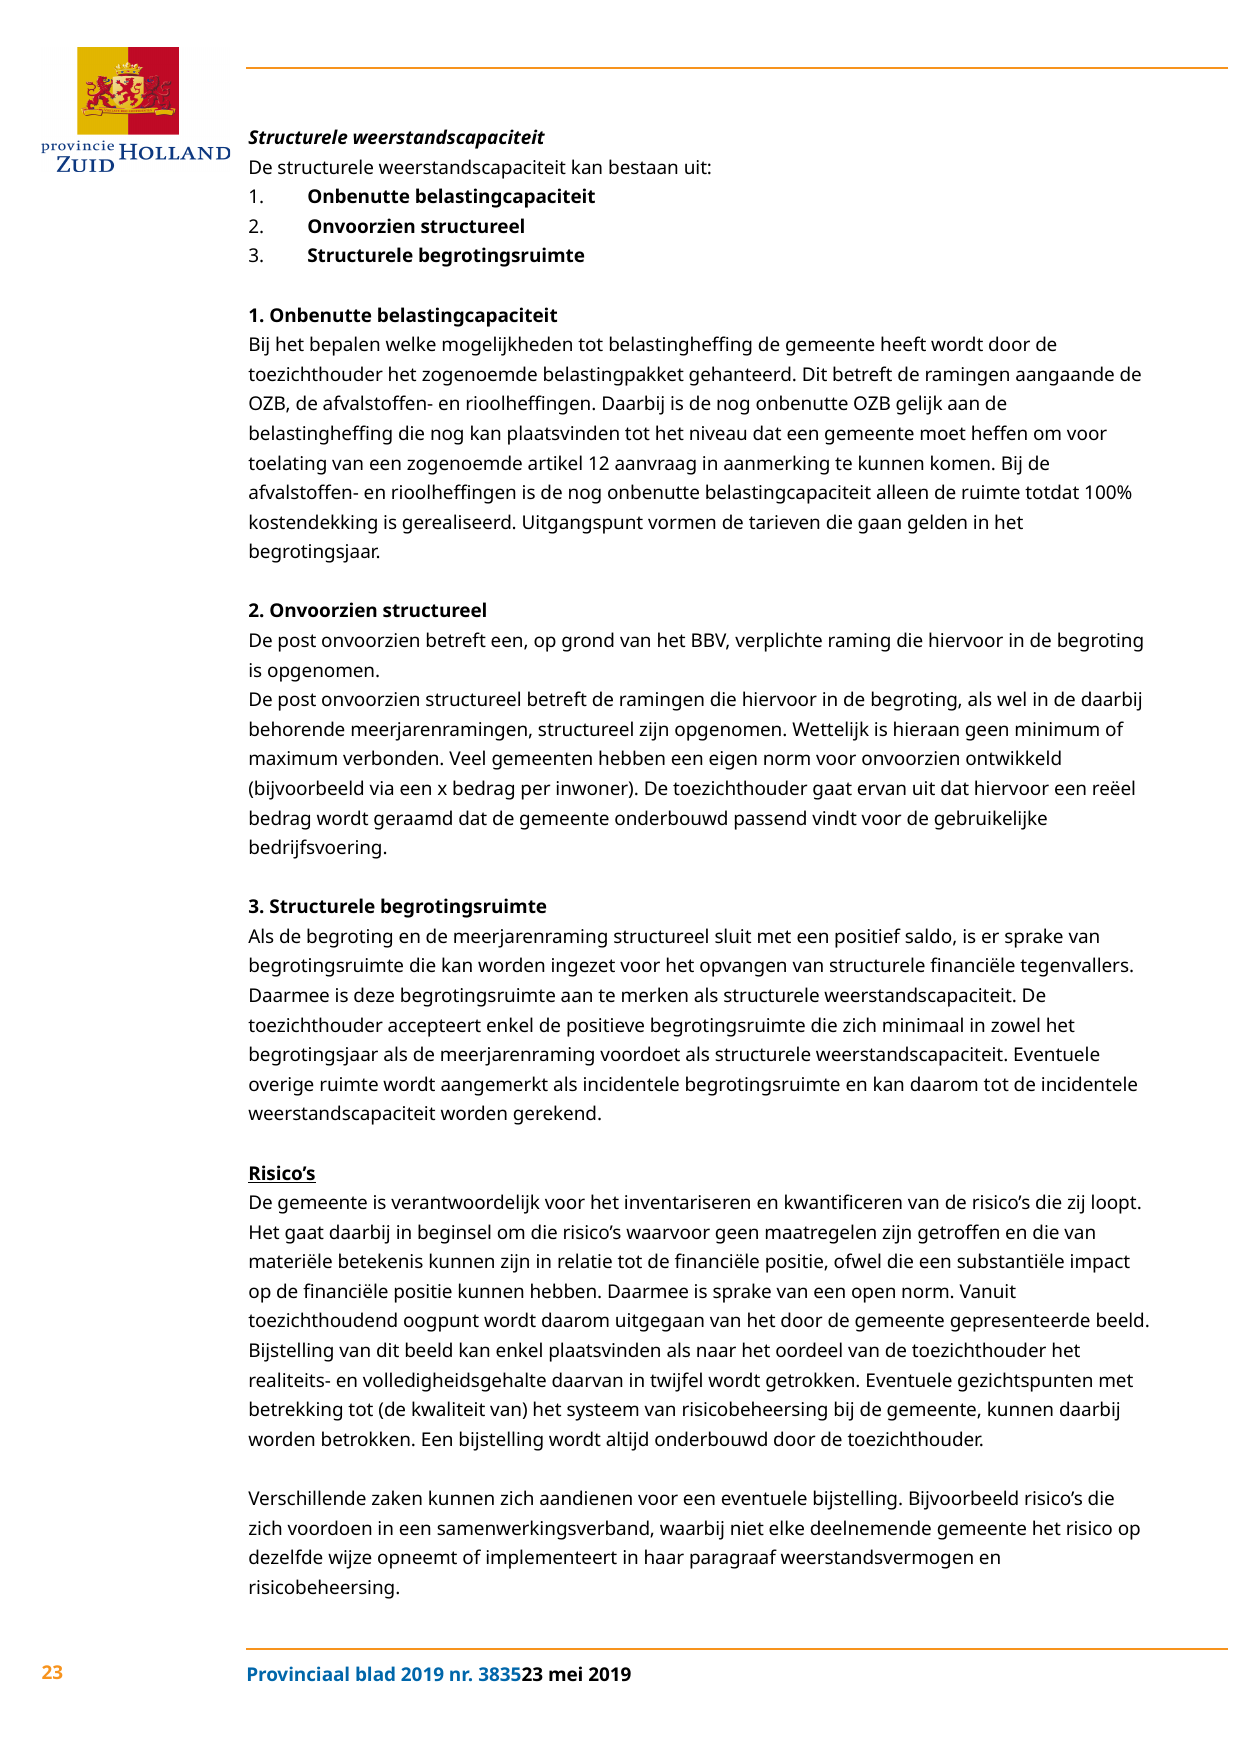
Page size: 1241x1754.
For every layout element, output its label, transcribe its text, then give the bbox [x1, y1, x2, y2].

list Onbenutte belastingcapaciteit [248, 183, 1152, 209]
picture [41, 47, 231, 172]
text 2. Onvoorzien structureel [248, 598, 1152, 623]
list Structurele begrotingsruimte [248, 243, 1152, 268]
text De post onvoorzien betreft een, op grond van het BBV, verplichte raming die hiervoor in de begroting is opgenomen. [248, 627, 1152, 683]
text Risico’s [248, 1160, 1152, 1186]
text Structurele weerstandscapaciteit [248, 124, 1152, 150]
list Onvoorzien structureel [248, 213, 1152, 239]
text 1. Onbenutte belastingcapaciteit [248, 302, 1152, 328]
text Als de begroting en de meerjarenraming structureel sluit met een positief saldo, is er sprake van begrotingsruimte die kan worden ingezet voor het opvangen van structurele financiële tegenvallers. Daarmee is deze begrotingsruimte aan te merken als structurele weerstandscapaciteit. De toezichthouder accepteert enkel de positieve begrotingsruimte die zich minimaal in zowel het begrotingsjaar als de meerjarenraming voordoet als structurele weerstandscapaciteit. Eventuele overige ruimte wordt aangemerkt als incidentele begrotingsruimte en kan daarom tot de incidentele weerstandscapaciteit worden gerekend. [248, 923, 1152, 1126]
text Verschillende zaken kunnen zich aandienen voor een eventuele bijstelling. Bijvoorbeeld risico’s die zich voordoen in een samenwerkingsverband, waarbij niet elke deelnemende gemeente het risico op dezelfde wijze opneemt of implementeert in haar paragraaf weerstandsvermogen en risicobeheersing. [248, 1485, 1152, 1600]
text De post onvoorzien structureel betreft de ramingen die hiervoor in de begroting, als wel in de daarbij behorende meerjarenramingen, structureel zijn opgenomen. Wettelijk is hieraan geen minimum of maximum verbonden. Veel gemeenten hebben een eigen norm voor onvoorzien ontwikkeld (bijvoorbeeld via een x bedrag per inwoner). De toezichthouder gaat ervan uit dat hiervoor een reëel bedrag wordt geraamd dat de gemeente onderbouwd passend vindt voor de gebruikelijke bedrijfsvoering. [248, 686, 1152, 860]
text Bij het bepalen welke mogelijkheden tot belastingheffing de gemeente heeft wordt door de toezichthouder het zogenoemde belastingpakket gehanteerd. Dit betreft de ramingen aangaande de OZB, de afvalstoffen- en rioolheffingen. Daarbij is de nog onbenutte OZB gelijk aan de belastingheffing die nog kan plaatsvinden tot het niveau dat een gemeente moet heffen om voor toelating van een zogenoemde artikel 12 aanvraag in aanmerking te kunnen komen. Bij de afvalstoffen- en rioolheffingen is de nog onbenutte belastingcapaciteit alleen de ruimte totdat 100% kostendekking is gerealiseerd. Uitgangspunt vormen de tarieven die gaan gelden in het begrotingsjaar. [248, 331, 1152, 564]
text 3. Structurele begrotingsruimte [248, 893, 1152, 919]
text De gemeente is verantwoordelijk voor het inventariseren en kwantificeren van de risico’s die zij loopt. Het gaat daarbij in beginsel om die risico’s waarvoor geen maatregelen zijn getroffen en die van materiële betekenis kunnen zijn in relatie tot de financiële positie, ofwel die een substantiële impact op de financiële positie kunnen hebben. Daarmee is sprake van een open norm. Vanuit toezichthoudend oogpunt wordt daarom uitgegaan van het door de gemeente gepresenteerde beeld. Bijstelling van dit beeld kan enkel plaatsvinden als naar het oordeel van de toezichthouder het realiteits- en volledigheidsgehalte daarvan in twijfel wordt getrokken. Eventuele gezichtspunten met betrekking tot (de kwaliteit van) het systeem van risicobeheersing bij de gemeente, kunnen daarbij worden betrokken. Een bijstelling wordt altijd onderbouwd door de toezichthouder. [248, 1189, 1152, 1452]
text De structurele weerstandscapaciteit kan bestaan uit: [248, 154, 1152, 180]
